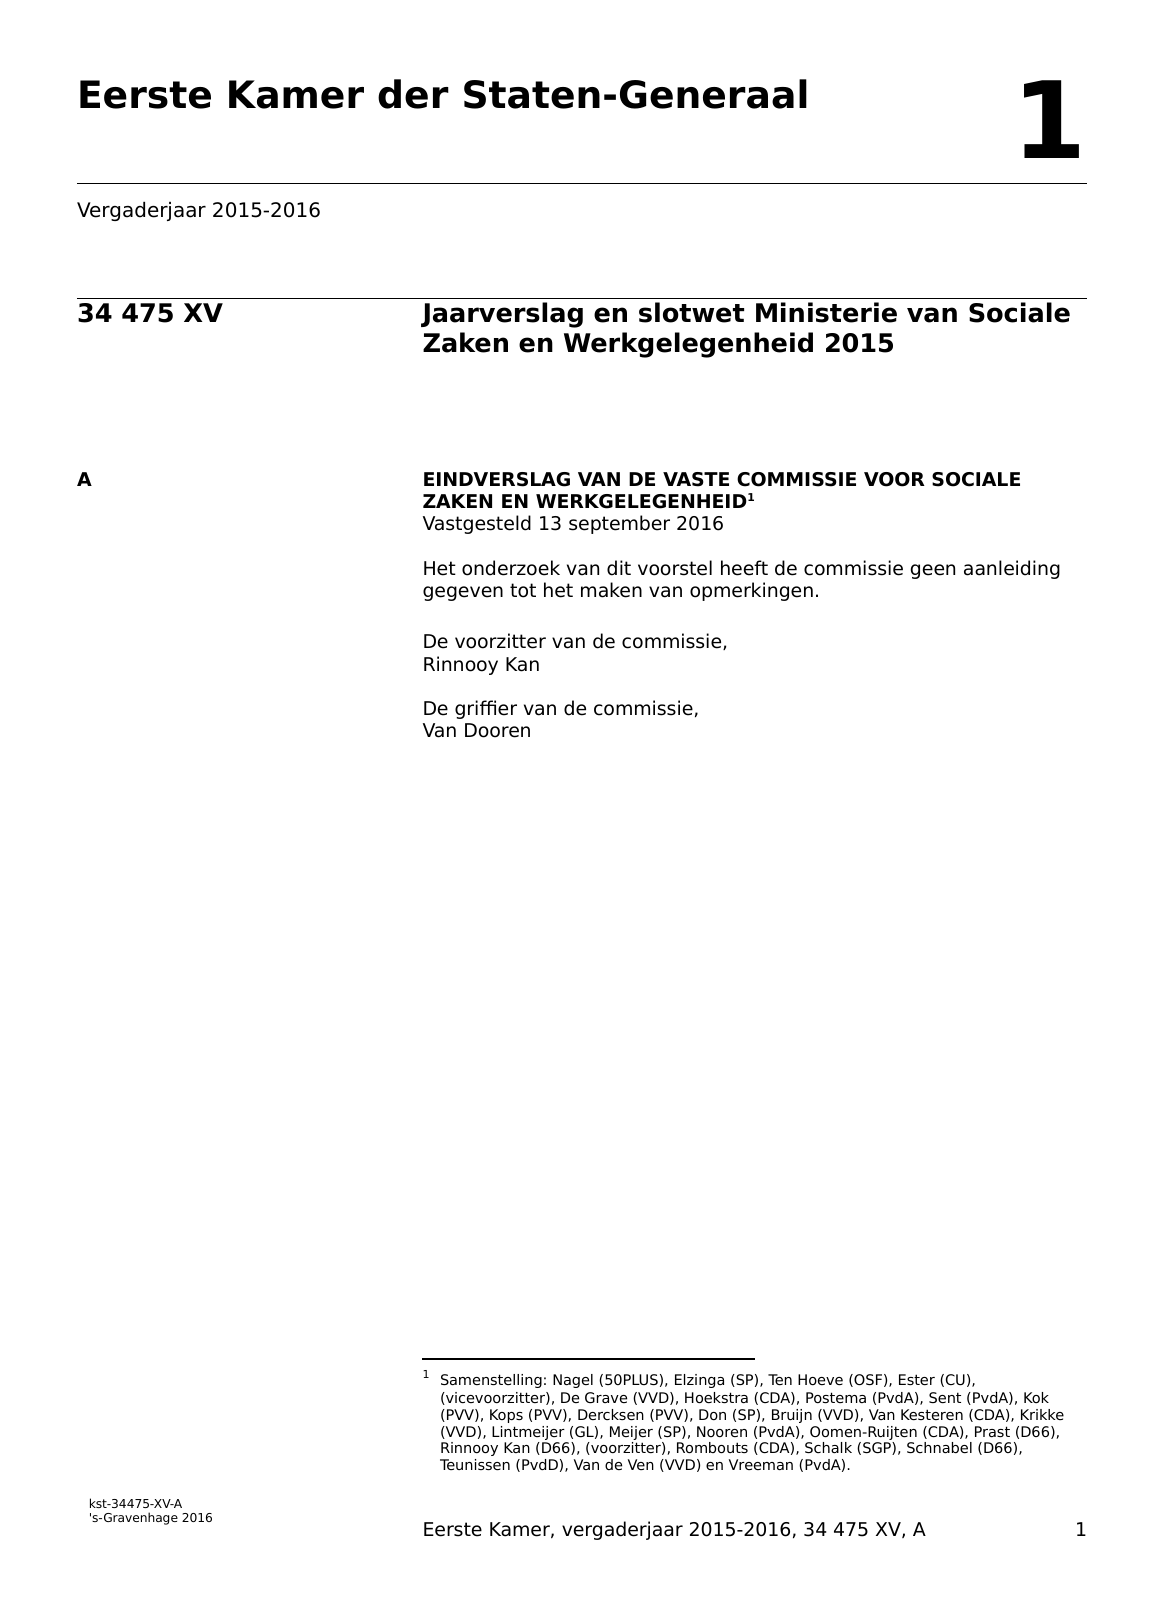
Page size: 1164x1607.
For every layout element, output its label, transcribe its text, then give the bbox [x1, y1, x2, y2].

text Vastgesteld 13 september 2016 [422, 513, 1087, 535]
text De griffier van de commissie, Van Dooren [422, 698, 1087, 742]
text De voorzitter van de commissie, Rinnooy Kan [422, 631, 1087, 675]
table_cell Vergaderjaar 2015-2016 [77, 184, 1087, 298]
text Het onderzoek van dit voorstel heeft de commissie geen aanleiding gegeven tot het maken van opmerkingen. [422, 557, 1087, 601]
text Samenstelling: Nagel (50PLUS), Elzinga (SP), Ten Hoeve (OSF), Ester (CU), (vicevoorzitter), De Grave (VVD), Hoekstra (CDA), Postema (PvdA), Sent (PvdA), Kok (PVV), Kops (PVV), Dercksen (PVV), Don (SP), Bruijn (VVD), Van Kesteren (CDA), Krikke (VVD), Lintmeijer (GL), Meijer (SP), Nooren (PvdA), Oomen-Ruijten (CDA), Prast (D66), Rinnooy Kan (D66), (voorzitter), Rombouts (CDA), Schalk (SGP), Schnabel (D66), Teunissen (PvdD), Van de Ven (VVD) en Vreeman (PvdA). [422, 1368, 1087, 1474]
subtitle 34 475 XV Jaarverslag en slotwet Ministerie van Sociale Zaken en Werkgelegenheid 2015 [77, 299, 1087, 358]
text 's-Gravenhage 2016 [88, 1511, 323, 1525]
table_header 1 [886, 59, 1087, 183]
table_header Eerste Kamer der Staten-Generaal [77, 59, 886, 183]
subtitle A EINDVERSLAG VAN DE VASTE COMMISSIE VOOR SOCIALE ZAKEN EN WERKGELEGENHEID [77, 469, 1087, 513]
text kst-34475-XV-A [88, 1497, 323, 1511]
